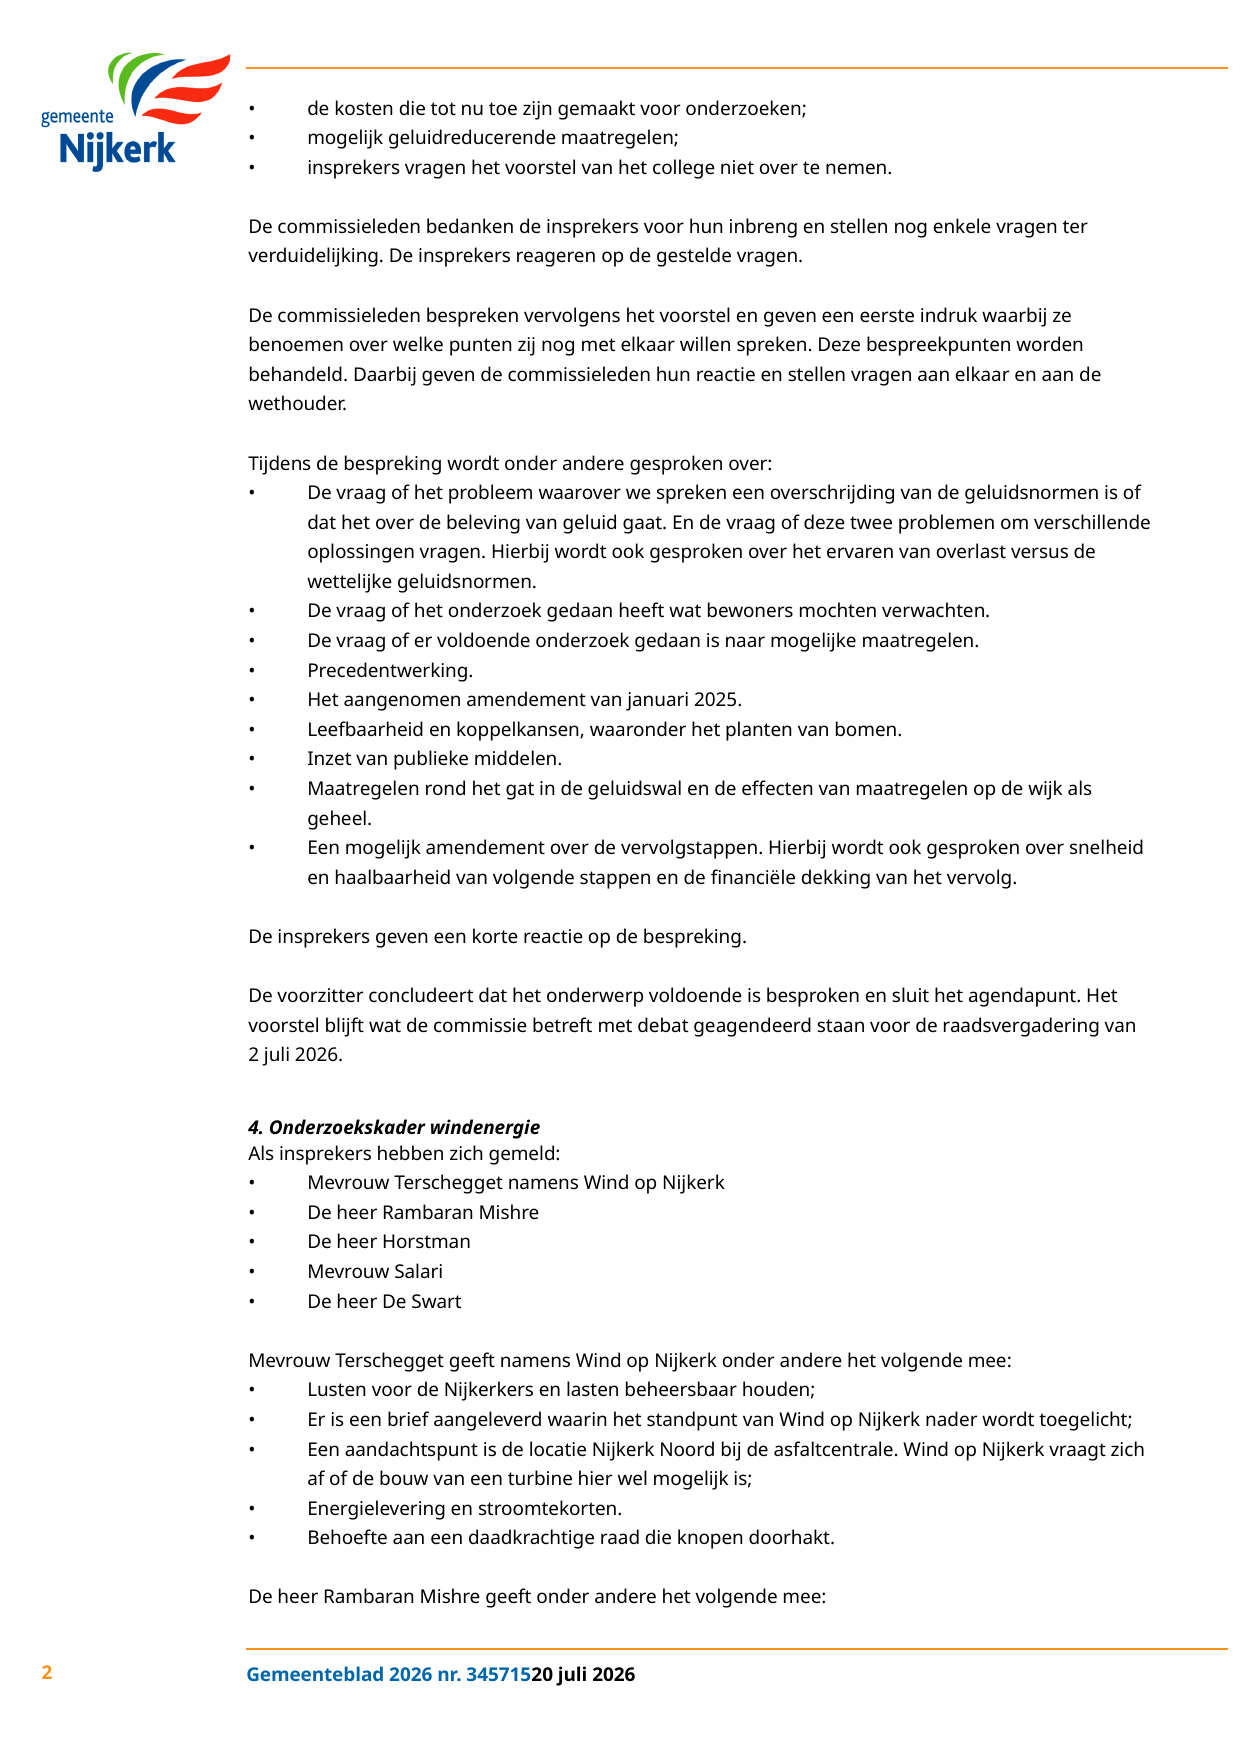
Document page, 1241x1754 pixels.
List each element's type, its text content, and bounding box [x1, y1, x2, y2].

list De vraag of het onderzoek gedaan heeft wat bewoners mochten verwachten. [248, 598, 1152, 623]
picture [41, 47, 231, 172]
text De commissieleden bedanken de insprekers voor hun inbreng en stellen nog enkele vragen ter verduidelijking. De insprekers reageren op de gestelde vragen. [248, 213, 1152, 268]
text Tijdens de bespreking wordt onder andere gesproken over: [248, 450, 1152, 476]
list De heer Horstman [248, 1229, 1152, 1254]
text De heer Rambaran Mishre geeft onder andere het volgende mee: [248, 1584, 1152, 1609]
list Inzet van publieke middelen. [248, 746, 1152, 771]
list Een aandachtspunt is de locatie Nijkerk Noord bij de asfaltcentrale. Wind op Nijkerk vraagt zich af of de bouw van een turbine hier wel mogelijk is; [248, 1436, 1152, 1491]
list Het aangenomen amendement van januari 2025. [248, 686, 1152, 712]
list Mevrouw Terschegget namens Wind op Nijkerk [248, 1169, 1152, 1195]
text De commissieleden bespreken vervolgens het voorstel en geven een eerste indruk waarbij ze [248, 302, 1152, 328]
list Leefbaarheid en koppelkansen, waaronder het planten van bomen. [248, 716, 1152, 742]
list De vraag of er voldoende onderzoek gedaan is naar mogelijke maatregelen. [248, 627, 1152, 653]
list De heer Rambaran Mishre [248, 1199, 1152, 1225]
list mogelijk geluidreducerende maatregelen; [248, 124, 1152, 150]
list Er is een brief aangeleverd waarin het standpunt van Wind op Nijkerk nader wordt toegelicht; [248, 1406, 1152, 1432]
text 4. Onderzoekskader windenergie [248, 1114, 1152, 1140]
list Behoefte aan een daadkrachtige raad die knopen doorhakt. [248, 1524, 1152, 1550]
text Mevrouw Terschegget geeft namens Wind op Nijkerk onder andere het volgende mee: [248, 1347, 1152, 1373]
text De voorzitter concludeert dat het onderwerp voldoende is besproken en sluit het agendapunt. Het voorstel blijft wat de commissie betreft met debat geagendeerd staan voor de raadsvergadering van 2 juli 2026. [248, 982, 1152, 1067]
list Precedentwerking. [248, 657, 1152, 683]
list Lusten voor de Nijkerkers en lasten beheersbaar houden; [248, 1377, 1152, 1402]
list de kosten die tot nu toe zijn gemaakt voor onderzoeken; [248, 95, 1152, 121]
list Mevrouw Salari [248, 1258, 1152, 1284]
list insprekers vragen het voorstel van het college niet over te nemen. [248, 154, 1152, 180]
list Maatregelen rond het gat in de geluidswal en de effecten van maatregelen op de wijk als geheel. [248, 775, 1152, 831]
list De heer De Swart [248, 1288, 1152, 1313]
list De vraag of het probleem waarover we spreken een overschrijding van de geluidsnormen is of dat het over de beleving van geluid gaat. En de vraag of deze twee problemen om verschillende oplossingen vragen. Hierbij wordt ook gesproken over het ervaren van overlast versus de wettelijke geluidsnormen. [248, 479, 1152, 594]
text benoemen over welke punten zij nog met elkaar willen spreken. Deze bespreekpunten worden behandeld. Daarbij geven de commissieleden hun reactie en stellen vragen aan elkaar en aan de wethouder. [248, 331, 1152, 416]
list Energielevering en stroomtekorten. [248, 1495, 1152, 1521]
list Een mogelijk amendement over de vervolgstappen. Hierbij wordt ook gesproken over snelheid en haalbaarheid van volgende stappen en de financiële dekking van het vervolg. [248, 834, 1152, 890]
text Als insprekers hebben zich gemeld: [248, 1140, 1152, 1166]
text De insprekers geven een korte reactie op de bespreking. [248, 923, 1152, 949]
